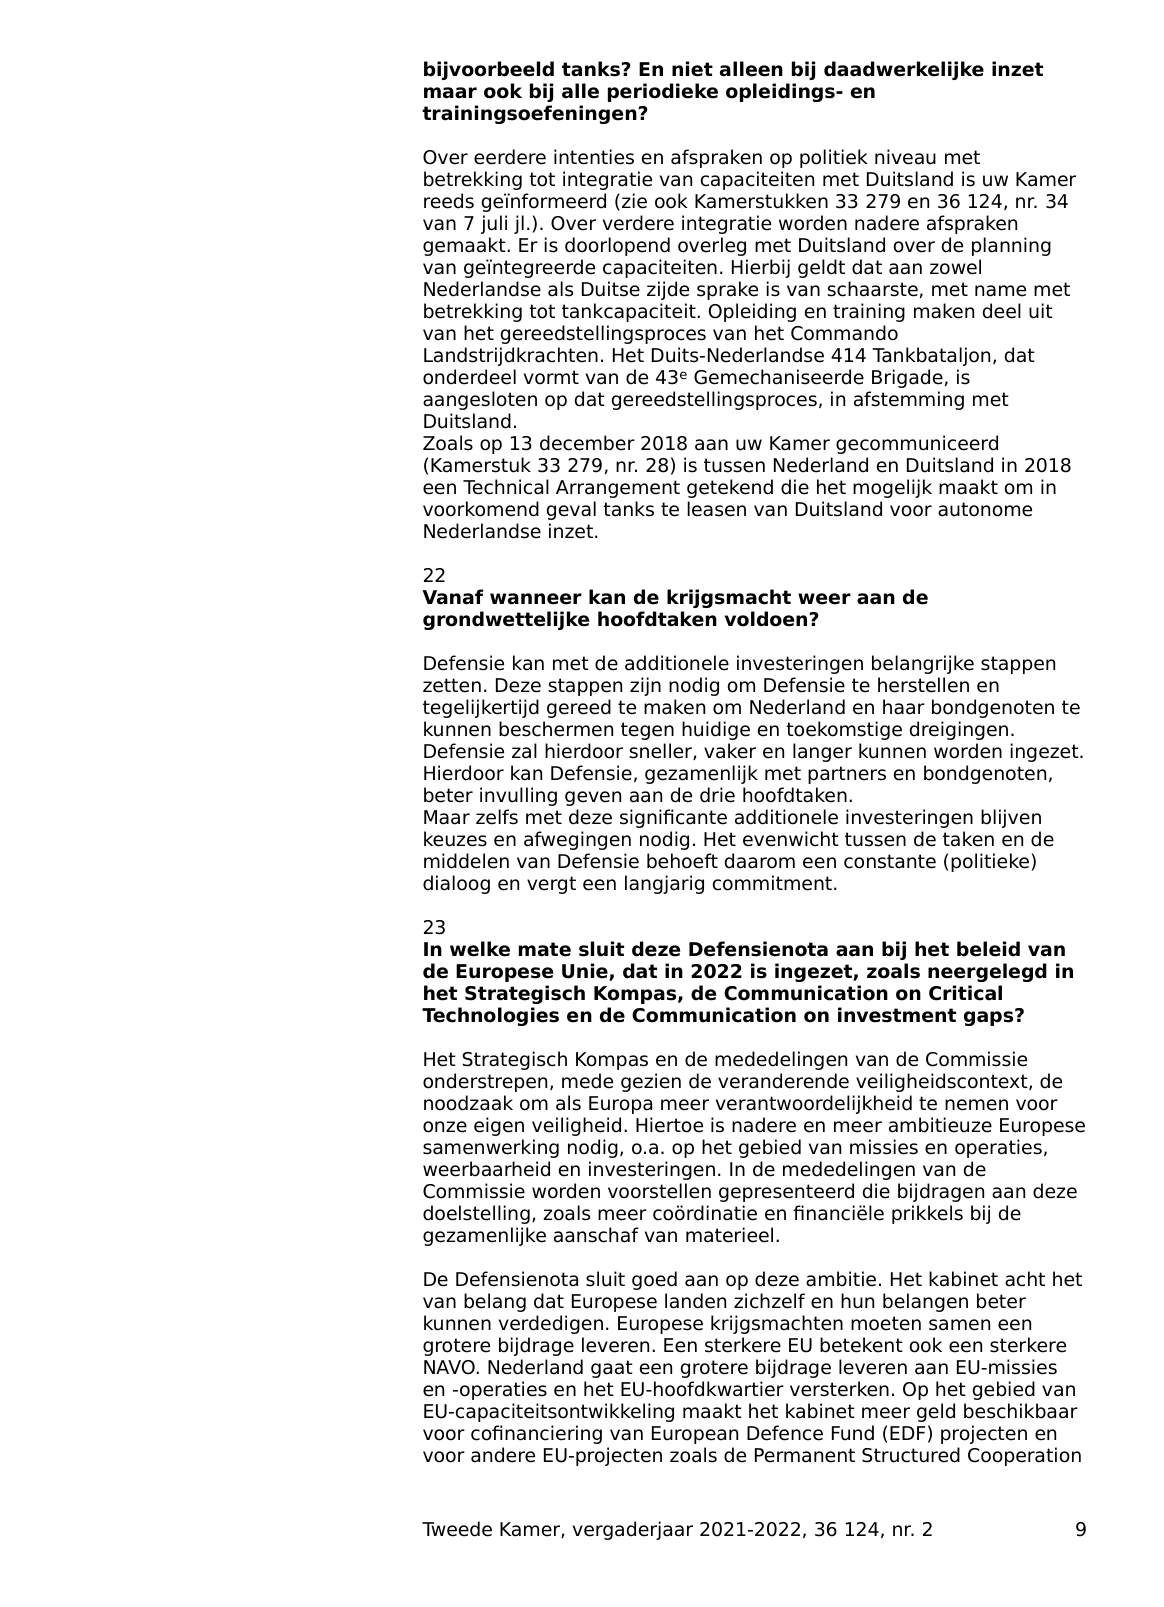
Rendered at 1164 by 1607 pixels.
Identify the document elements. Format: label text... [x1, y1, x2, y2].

text Over eerdere intenties en afspraken op politiek niveau met betrekking tot integratie van capaciteiten met Duitsland is uw Kamer reeds geïnformeerd (zie ook Kamerstukken 33 279 en 36 124, nr. 34 van 7 juli jl.). Over verdere integratie worden nadere afspraken gemaakt. Er is doorlopend overleg met Duitsland over de planning van geïntegreerde capaciteiten. Hierbij geldt dat aan zowel Nederlandse als Duitse zijde sprake is van schaarste, met name met betrekking tot tankcapaciteit. Opleiding en training maken deel uit van het gereedstellingsproces van het Commando Landstrijdkrachten. Het Duits-Nederlandse 414 Tankbataljon, dat onderdeel vormt van de 43e Gemechaniseerde Brigade, is aangesloten op dat gereedstellingsproces, in afstemming met Duitsland. [422, 147, 1087, 433]
text Maar zelfs met deze significante additionele investeringen blijven keuzes en afwegingen nodig. Het evenwicht tussen de taken en de middelen van Defensie behoeft daarom een constante (politieke) dialoog en vergt een langjarig commitment. [422, 807, 1087, 895]
text Zoals op 13 december 2018 aan uw Kamer gecommuniceerd (Kamerstuk 33 279, nr. 28) is tussen Nederland en Duitsland in 2018 een Technical Arrangement getekend die het mogelijk maakt om in voorkomend geval tanks te leasen van Duitsland voor autonome Nederlandse inzet. [422, 433, 1087, 543]
text Vanaf wanneer kan de krijgsmacht weer aan de grondwettelijke hoofdtaken voldoen? [422, 587, 1087, 631]
text 23 [422, 917, 1087, 939]
text Het Strategisch Kompas en de mededelingen van de Commissie onderstrepen, mede gezien de veranderende veiligheidscontext, de noodzaak om als Europa meer verantwoordelijkheid te nemen voor onze eigen veiligheid. Hiertoe is nadere en meer ambitieuze Europese samenwerking nodig, o.a. op het gebied van missies en operaties, weerbaarheid en investeringen. In de mededelingen van de Commissie worden voorstellen gepresenteerd die bijdragen aan deze doelstelling, zoals meer coördinatie en financiële prikkels bij de gezamenlijke aanschaf van materieel. [422, 1049, 1087, 1247]
text In welke mate sluit deze Defensienota aan bij het beleid van de Europese Unie, dat in 2022 is ingezet, zoals neergelegd in het Strategisch Kompas, de Communication on Critical Technologies en de Communication on investment gaps? [422, 939, 1087, 1027]
text 22 [422, 565, 1087, 587]
text Defensie kan met de additionele investeringen belangrijke stappen zetten. Deze stappen zijn nodig om Defensie te herstellen en tegelijkertijd gereed te maken om Nederland en haar bondgenoten te kunnen beschermen tegen huidige en toekomstige dreigingen. Defensie zal hierdoor sneller, vaker en langer kunnen worden ingezet. Hierdoor kan Defensie, gezamenlijk met partners en bondgenoten, beter invulling geven aan de drie hoofdtaken. [422, 653, 1087, 807]
text De Defensienota sluit goed aan op deze ambitie. Het kabinet acht het van belang dat Europese landen zichzelf en hun belangen beter kunnen verdedigen. Europese krijgsmachten moeten samen een grotere bijdrage leveren. Een sterkere EU betekent ook een sterkere NAVO. Nederland gaat een grotere bijdrage leveren aan EU-missies en -operaties en het EU-hoofdkwartier versterken. Op het gebied van EU-capaciteitsontwikkeling maakt het kabinet meer geld beschikbaar voor cofinanciering van European Defence Fund (EDF) projecten en voor andere EU-projecten zoals de Permanent Structured Cooperation [422, 1269, 1087, 1467]
text bijvoorbeeld tanks? En niet alleen bij daadwerkelijke inzet maar ook bij alle periodieke opleidings- en trainingsoefeningen? [422, 59, 1087, 125]
